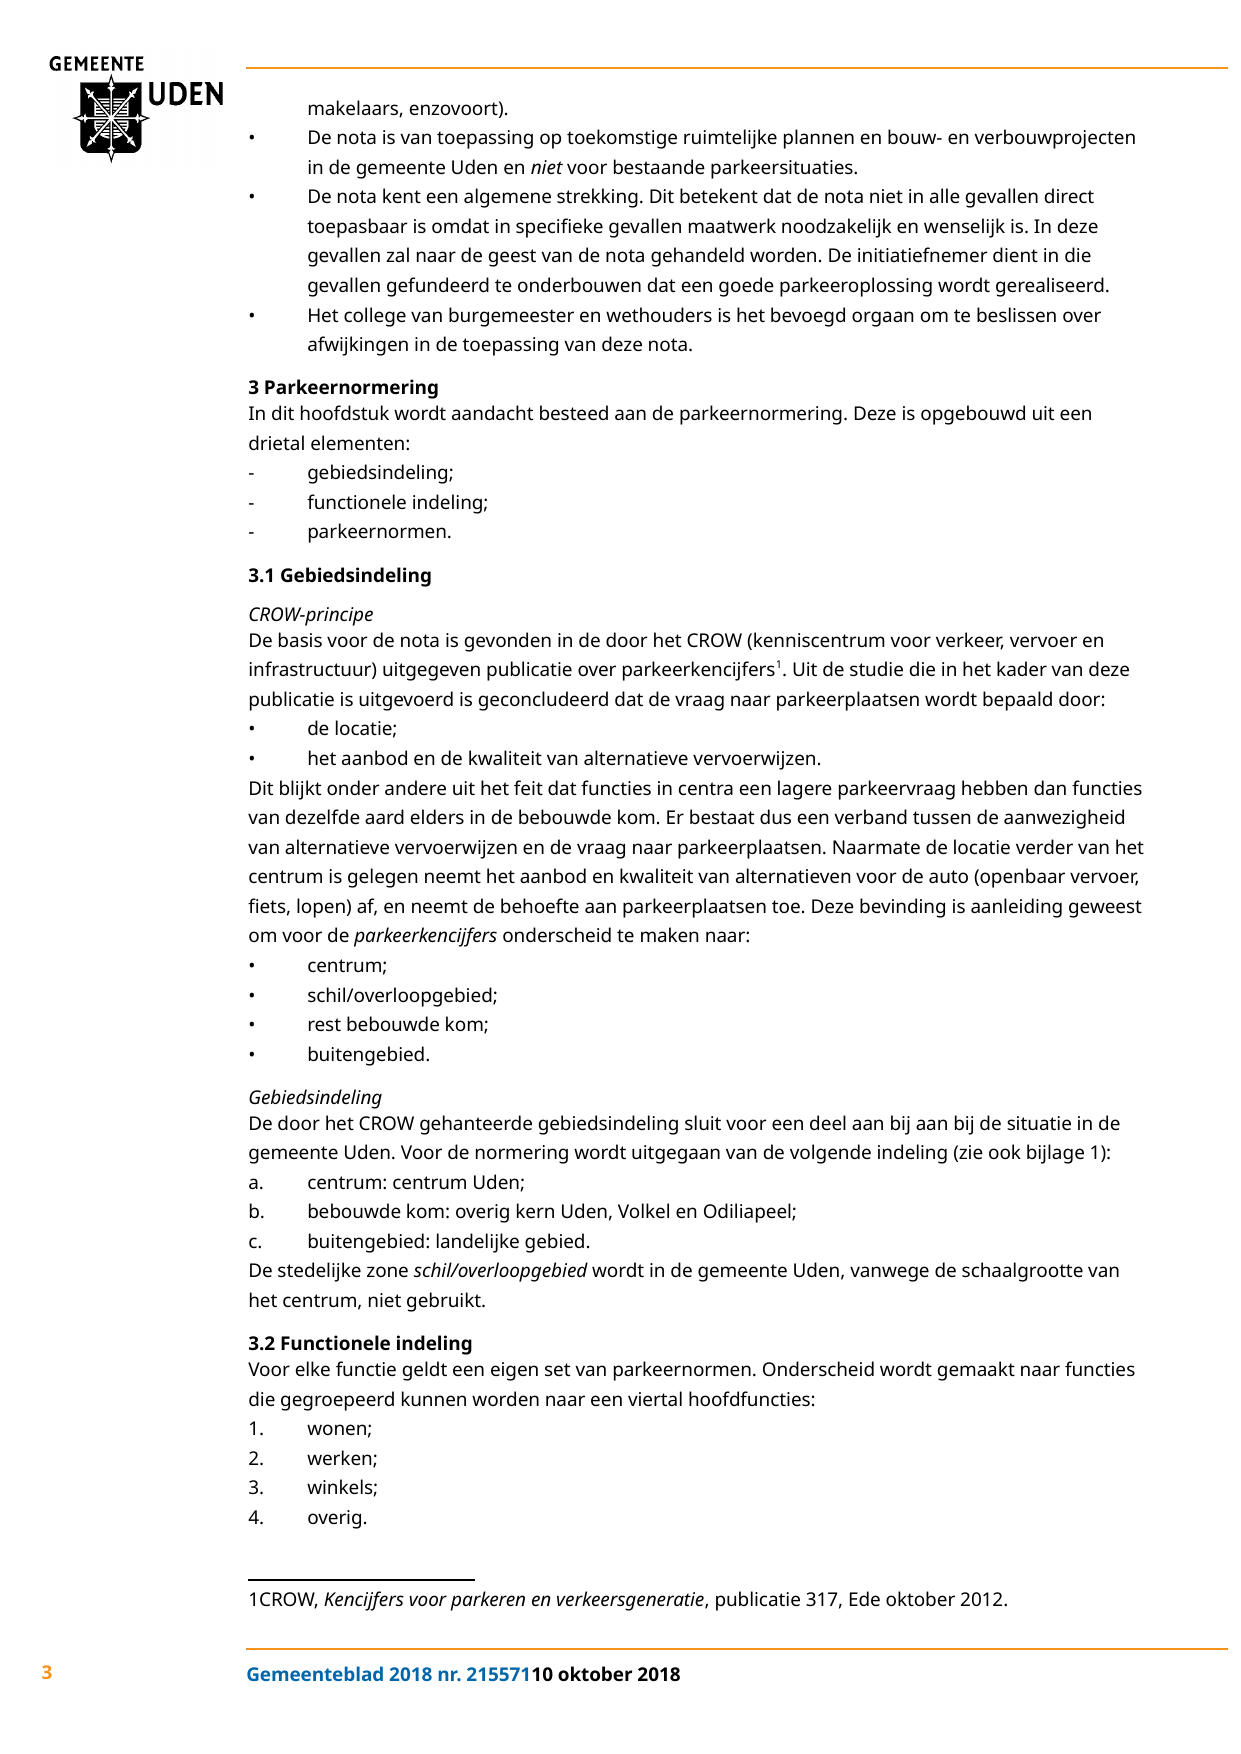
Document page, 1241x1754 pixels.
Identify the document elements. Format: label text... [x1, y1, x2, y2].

list De nota is van toepassing op toekomstige ruimtelijke plannen en bouw- en verbouwprojecten in de gemeente Uden en niet voor bestaande parkeersituaties. [248, 124, 1152, 180]
list Het college van burgemeester en wethouders is het bevoegd orgaan om te beslissen over afwijkingen in de toepassing van deze nota. [248, 302, 1152, 357]
list winkels; [248, 1474, 1152, 1500]
list de locatie; [248, 716, 1152, 741]
list wonen; [248, 1415, 1152, 1441]
picture [41, 47, 231, 172]
list functionele indeling; [248, 489, 1152, 515]
list centrum: centrum Uden; [248, 1169, 1152, 1195]
text Voor elke functie geldt een eigen set van parkeernormen. Onderscheid wordt gemaakt naar functies die gegroepeerd kunnen worden naar een viertal hoofdfuncties: [248, 1356, 1152, 1411]
text Dit blijkt onder andere uit het feit dat functies in centra een lagere parkeervraag hebben dan functies van dezelfde aard elders in de bebouwde kom. Er bestaat dus een verband tussen de aanwezigheid van alternatieve vervoerwijzen en de vraag naar parkeerplaatsen. Naarmate de locatie verder van het centrum is gelegen neemt het aanbod en kwaliteit van alternatieven voor de auto (openbaar vervoer, fiets, lopen) af, en neemt de behoefte aan parkeerplaatsen toe. Deze bevinding is aanleiding geweest om voor de parkeerkencijfers onderscheid te maken naar: [248, 775, 1152, 948]
list De nota kent een algemene strekking. Dit betekent dat de nota niet in alle gevallen direct toepasbaar is omdat in specifieke gevallen maatwerk noodzakelijk en wenselijk is. In deze gevallen zal naar de geest van de nota gehandeld worden. De initiatiefnemer dient in die gevallen gefundeerd te onderbouwen dat een goede parkeeroplossing wordt gerealiseerd. [248, 183, 1152, 298]
list het aanbod en de kwaliteit van alternatieve vervoerwijzen. [248, 745, 1152, 771]
text 3 Parkeernormering [248, 374, 1152, 400]
list centrum; [248, 952, 1152, 978]
text 3.2 Functionele indeling [248, 1330, 1152, 1356]
text 3.1 Gebiedsindeling [248, 562, 1152, 587]
list werken; [248, 1445, 1152, 1471]
list parkeernormen. [248, 519, 1152, 544]
list makelaars, enzovoort). [248, 95, 1152, 121]
list schil/overloopgebied; [248, 982, 1152, 1007]
text De door het CROW gehanteerde gebiedsindeling sluit voor een deel aan bij aan bij de situatie in de gemeente Uden. Voor de normering wordt uitgegaan van de volgende indeling (zie ook bijlage 1): [248, 1110, 1152, 1165]
text De stedelijke zone schil/overloopgebied wordt in de gemeente Uden, vanwege de schaalgrootte van het centrum, niet gebruikt. [248, 1258, 1152, 1313]
text CROW-principe [248, 601, 1152, 627]
list rest bebouwde kom; [248, 1011, 1152, 1037]
text De basis voor de nota is gevonden in de door het CROW (kenniscentrum voor verkeer, vervoer en infrastructuur) uitgegeven publicatie over parkeerkencijfers. Uit de studie die in het kader van deze publicatie is uitgevoerd is geconcludeerd dat de vraag naar parkeerplaatsen wordt bepaald door: [248, 627, 1152, 712]
list overig. [248, 1504, 1152, 1530]
list gebiedsindeling; [248, 459, 1152, 485]
text In dit hoofdstuk wordt aandacht besteed aan de parkeernormering. Deze is opgebouwd uit een drietal elementen: [248, 400, 1152, 456]
list buitengebied: landelijke gebied. [248, 1228, 1152, 1254]
list bebouwde kom: overig kern Uden, Volkel en Odiliapeel; [248, 1198, 1152, 1224]
text CROW, Kencijfers voor parkeren en verkeersgeneratie, publicatie 317, Ede oktober 2012. [248, 1586, 1152, 1612]
text Gebiedsindeling [248, 1084, 1152, 1110]
list buitengebied. [248, 1041, 1152, 1067]
